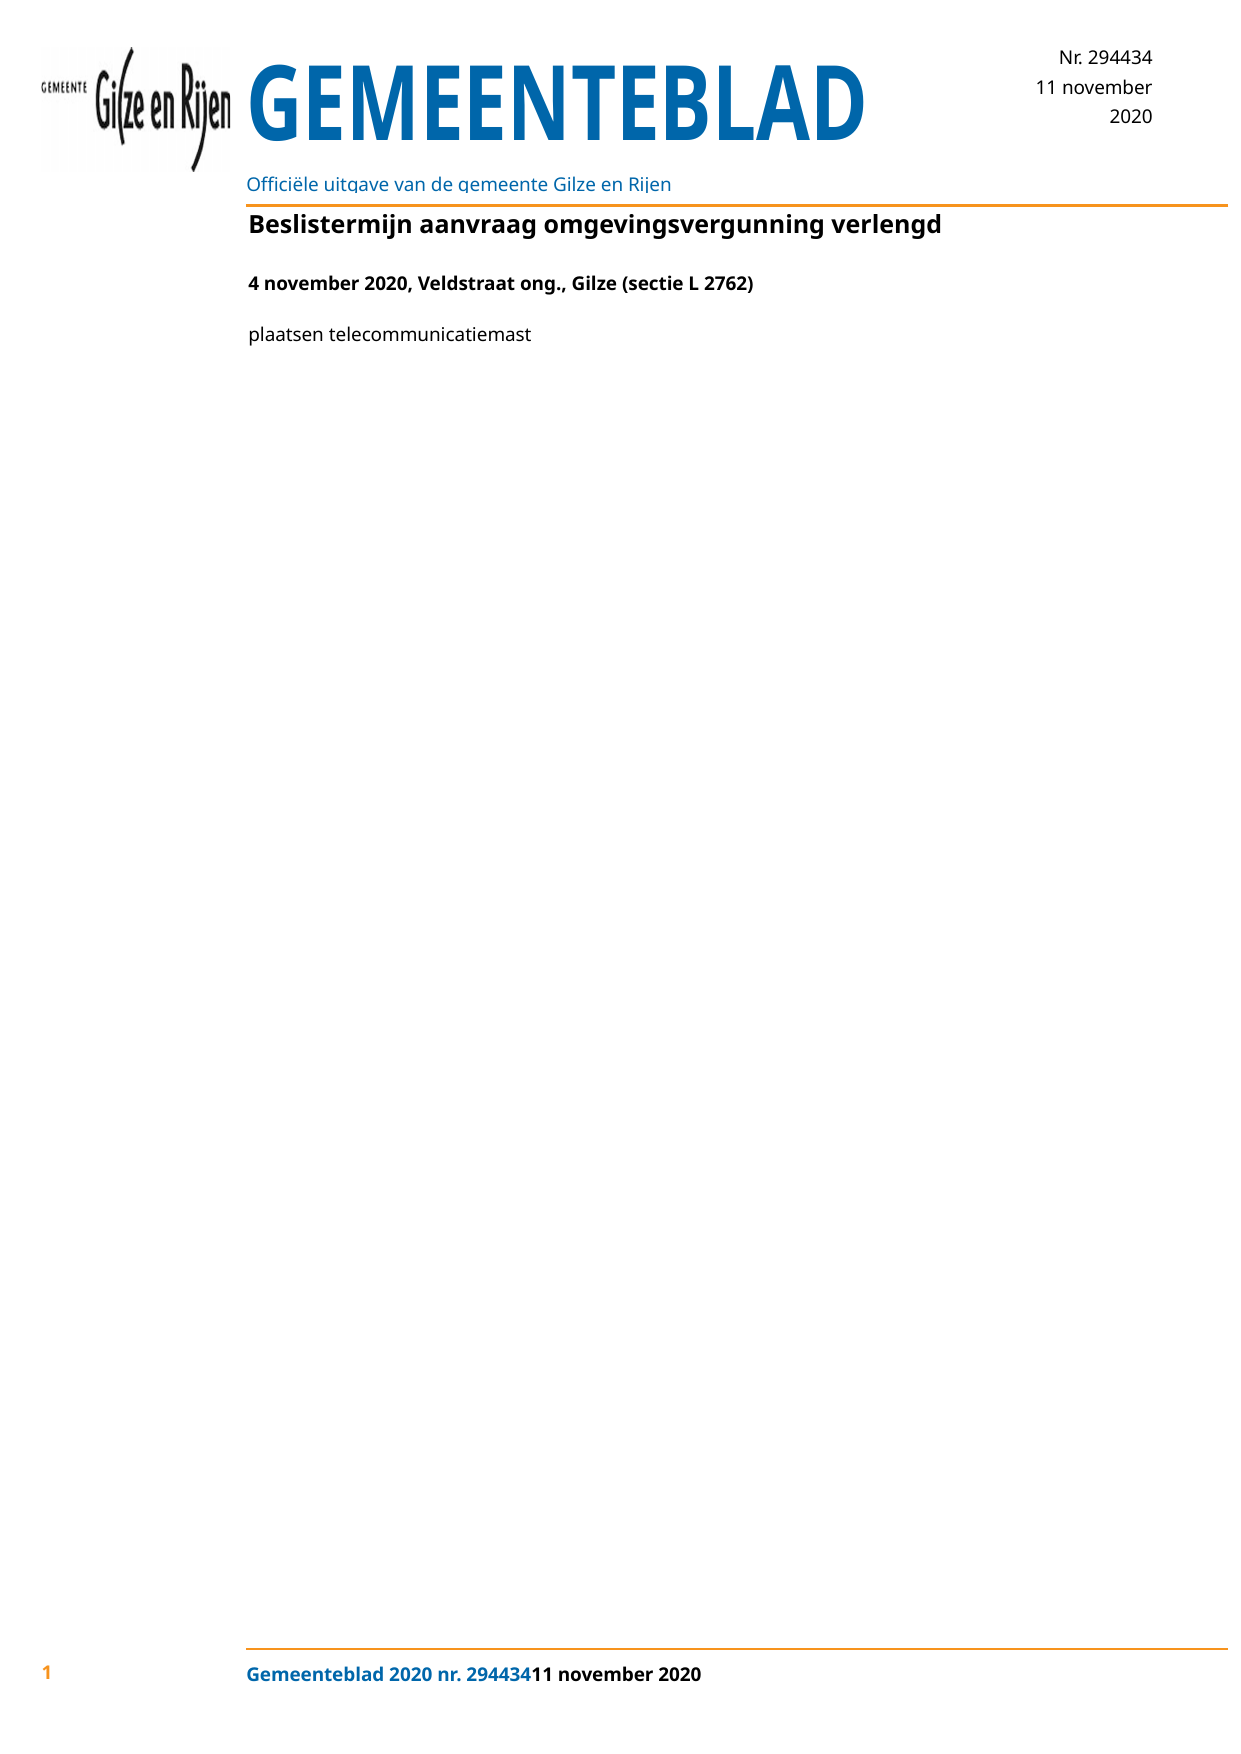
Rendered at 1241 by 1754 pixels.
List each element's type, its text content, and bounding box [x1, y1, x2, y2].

picture [41, 47, 231, 172]
text 4 november 2020, Veldstraat ong., Gilze (sectie L 2762) [248, 270, 1152, 296]
text Beslistermijn aanvraag omgevingsvergunning verlengd [248, 207, 1152, 241]
text plaatsen telecommunicatiemast [248, 321, 1152, 346]
